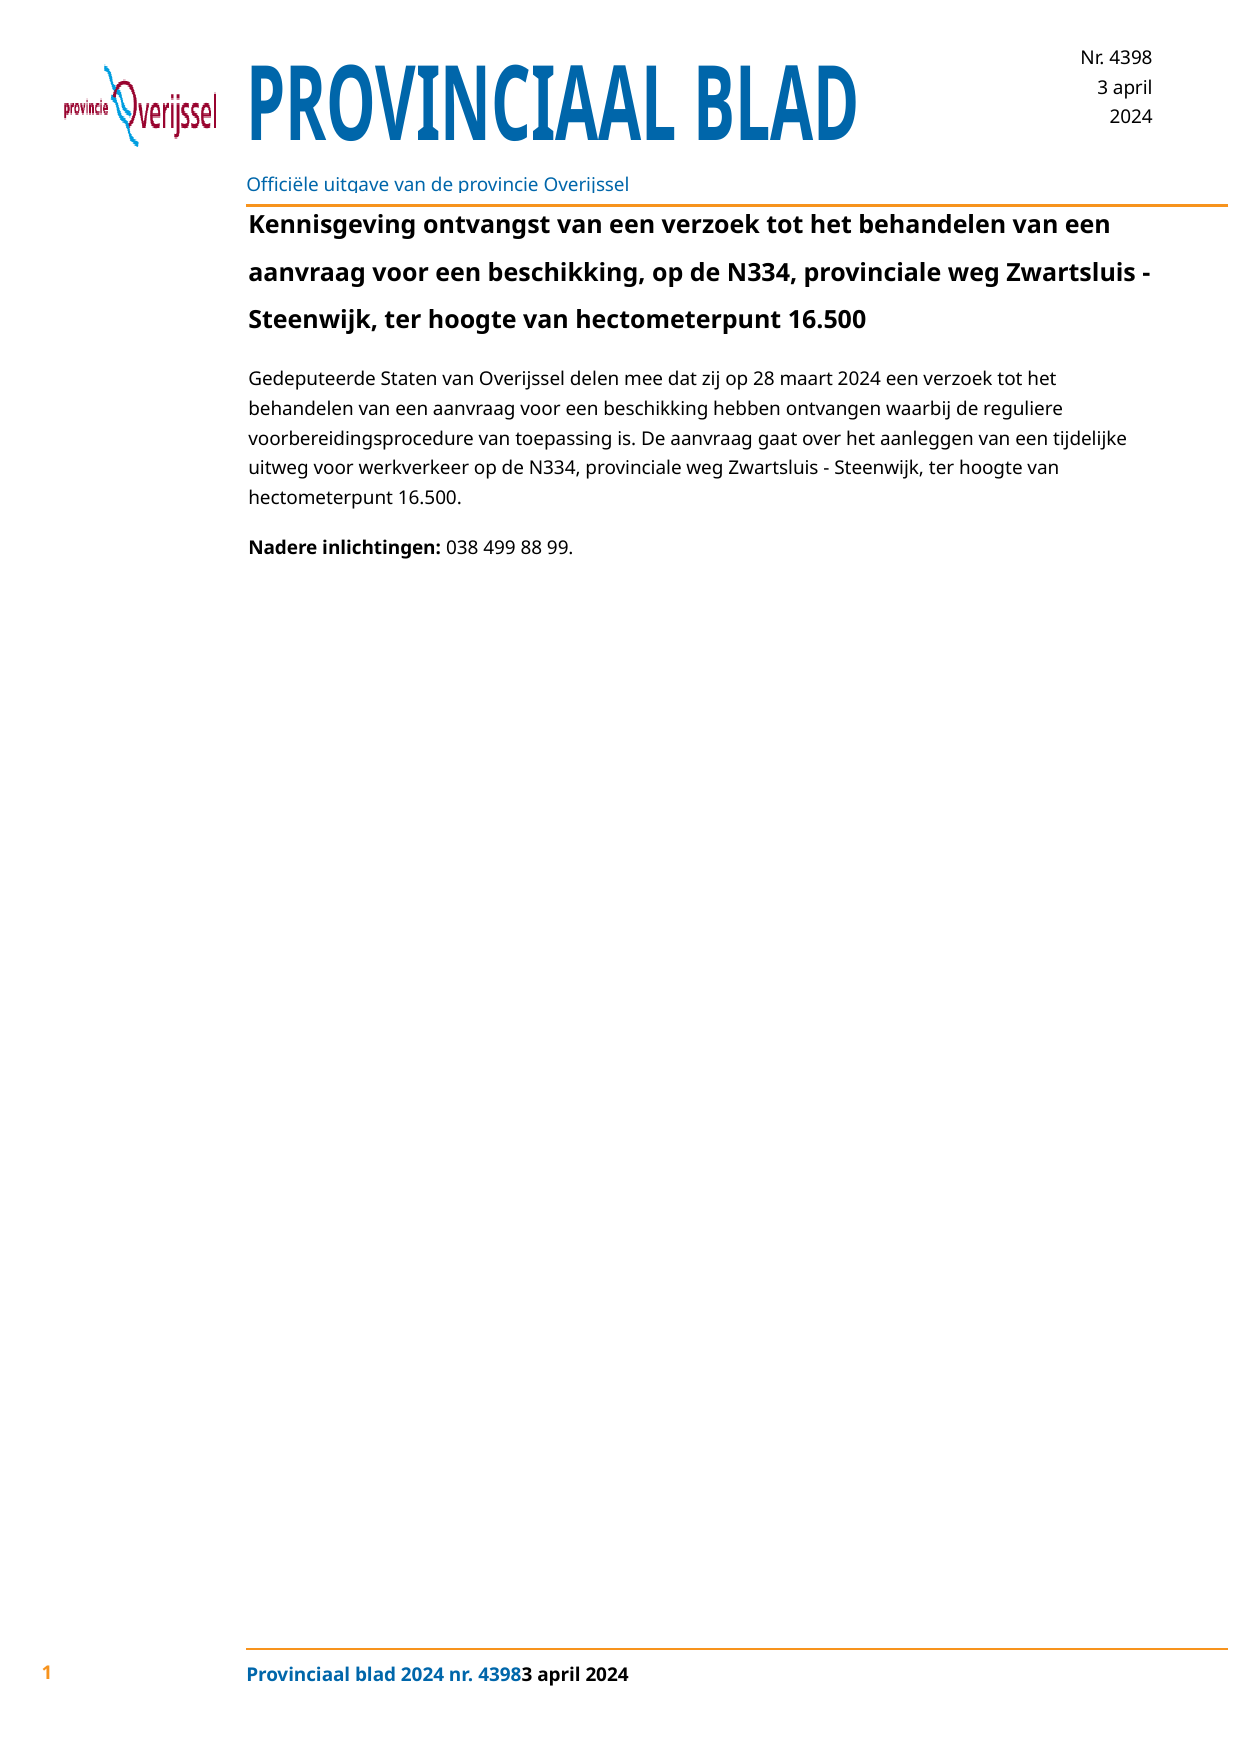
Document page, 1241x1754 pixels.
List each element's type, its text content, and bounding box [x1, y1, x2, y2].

text Gedeputeerde Staten van Overijssel delen mee dat zij op 28 maart 2024 een verzoek tot het behandelen van een aanvraag voor een beschikking hebben ontvangen waarbij de reguliere voorbereidingsprocedure van toepassing is. De aanvraag gaat over het aanleggen van een tijdelijke uitweg voor werkverkeer op de N334, provinciale weg Zwartsluis - Steenwijk, ter hoogte van hectometerpunt 16.500. [248, 366, 1152, 509]
text Kennisgeving ontvangst van een verzoek tot het behandelen van een aanvraag voor een beschikking, op de N334, provinciale weg Zwartsluis - Steenwijk, ter hoogte van hectometerpunt 16.500 [248, 207, 1152, 336]
picture [41, 47, 231, 172]
text Nadere inlichtingen: 038 499 88 99. [248, 534, 1152, 560]
